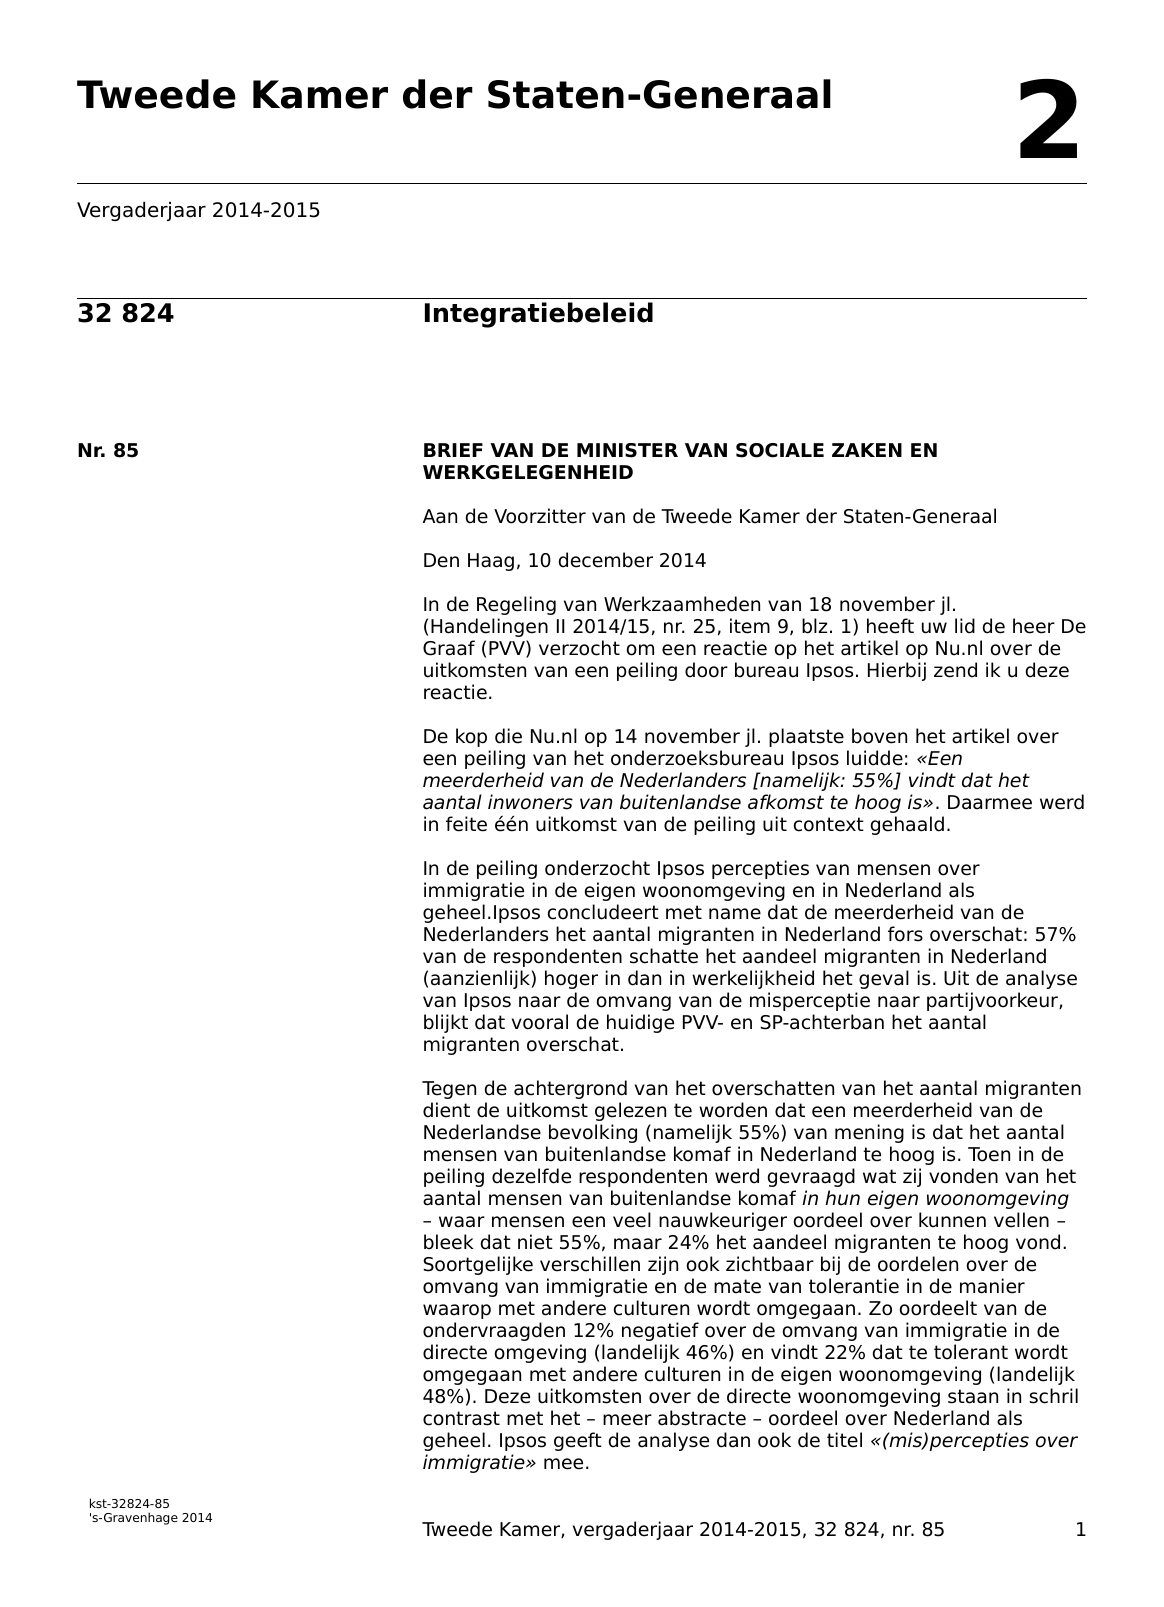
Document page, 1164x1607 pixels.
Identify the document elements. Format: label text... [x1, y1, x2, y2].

text In de peiling onderzocht Ipsos percepties van mensen over immigratie in de eigen woonomgeving en in Nederland als geheel.Ipsos concludeert met name dat de meerderheid van de Nederlanders het aantal migranten in Nederland fors overschat: 57% van de respondenten schatte het aandeel migranten in Nederland (aanzienlijk) hoger in dan in werkelijkheid het geval is. Uit de analyse van Ipsos naar de omvang van de misperceptie naar partijvoorkeur, blijkt dat vooral de huidige PVV- en SP-achterban het aantal migranten overschat. [422, 858, 1087, 1056]
table_header Tweede Kamer der Staten-Generaal [77, 59, 886, 183]
subtitle Nr. 85 BRIEF VAN DE MINISTER VAN SOCIALE ZAKEN EN WERKGELEGENHEID [77, 440, 1087, 484]
text Den Haag, 10 december 2014 [422, 550, 1087, 572]
text Tegen de achtergrond van het overschatten van het aantal migranten dient de uitkomst gelezen te worden dat een meerderheid van de Nederlandse bevolking (namelijk 55%) van mening is dat het aantal mensen van buitenlandse komaf in Nederland te hoog is. Toen in de peiling dezelfde respondenten werd gevraagd wat zij vonden van het aantal mensen van buitenlandse komaf in hun eigen woonomgeving – waar mensen een veel nauwkeuriger oordeel over kunnen vellen – bleek dat niet 55%, maar 24% het aandeel migranten te hoog vond. Soortgelijke verschillen zijn ook zichtbaar bij de oordelen over de omvang van immigratie en de mate van tolerantie in de manier waarop met andere culturen wordt omgegaan. Zo oordeelt van de ondervraagden 12% negatief over de omvang van immigratie in de directe omgeving (landelijk 46%) en vindt 22% dat te tolerant wordt omgegaan met andere culturen in de eigen woonomgeving (landelijk 48%). Deze uitkomsten over de directe woonomgeving staan in schril contrast met het – meer abstracte – oordeel over Nederland als geheel. Ipsos geeft de analyse dan ook de titel «(mis)percepties over immigratie» mee. [422, 1078, 1087, 1474]
text In de Regeling van Werkzaamheden van 18 november jl. (Handelingen II 2014/15, nr. 25, item 9, blz. 1) heeft uw lid de heer De Graaf (PVV) verzocht om een reactie op het artikel op Nu.nl over de uitkomsten van een peiling door bureau Ipsos. Hierbij zend ik u deze reactie. [422, 594, 1087, 704]
text kst-32824-85 [88, 1497, 323, 1511]
text Aan de Voorzitter van de Tweede Kamer der Staten-Generaal [422, 506, 1087, 528]
text 's-Gravenhage 2014 [88, 1511, 323, 1525]
table_cell Vergaderjaar 2014-2015 [77, 184, 1087, 298]
text De kop die Nu.nl op 14 november jl. plaatste boven het artikel over een peiling van het onderzoeksbureau Ipsos luidde: «Een meerderheid van de Nederlanders [namelijk: 55%] vindt dat het aantal inwoners van buitenlandse afkomst te hoog is». Daarmee werd in feite één uitkomst van de peiling uit context gehaald. [422, 726, 1087, 836]
subtitle 32 824 Integratiebeleid [77, 299, 1087, 329]
table_header 2 [886, 59, 1087, 183]
